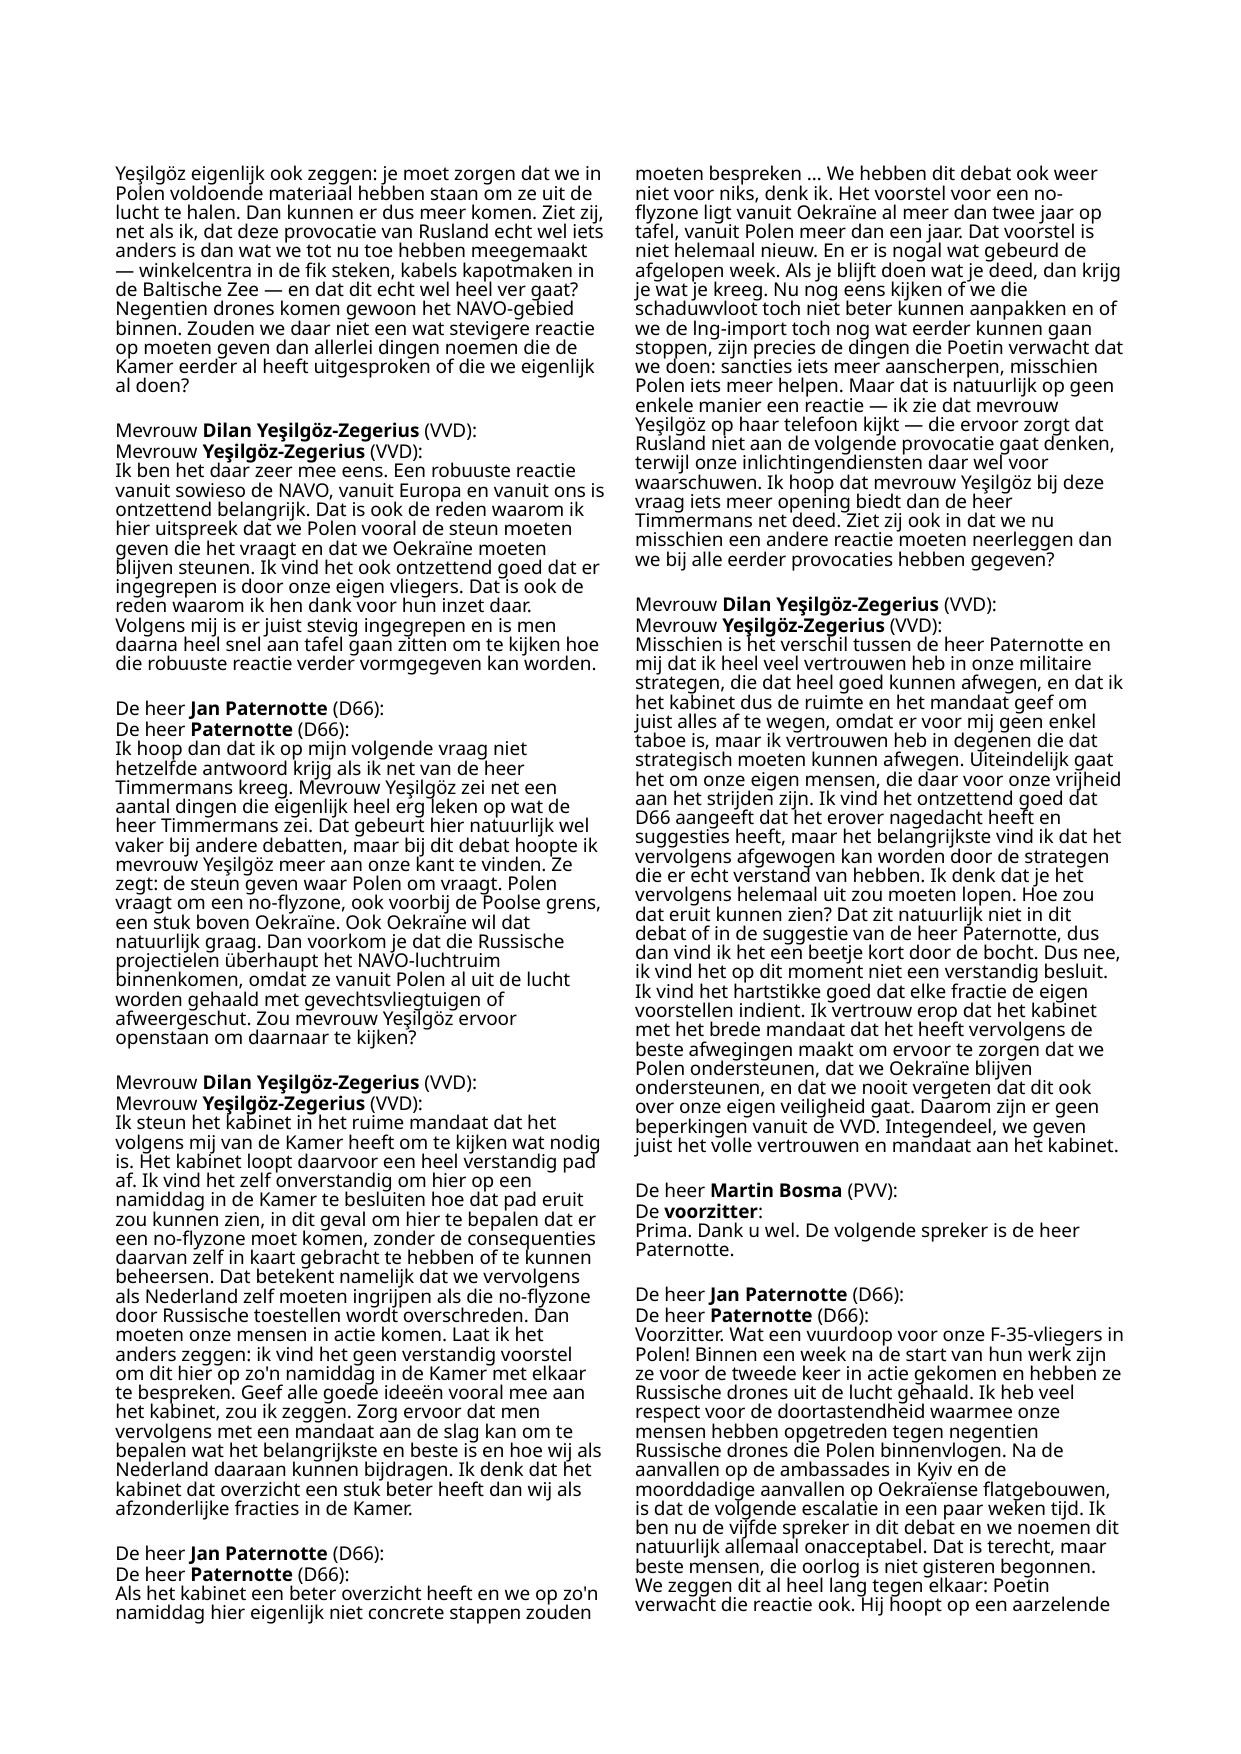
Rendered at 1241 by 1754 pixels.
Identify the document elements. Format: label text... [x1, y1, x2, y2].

text Mevrouw Dilan Yeşilgöz-Zegerius (VVD): [115, 1069, 605, 1095]
text De heer Jan Paternotte (D66): [115, 1540, 605, 1566]
text De heer Paternotte (D66): [115, 721, 605, 740]
text Misschien is het verschil tussen de heer Paternotte en mij dat ik heel veel vertrouwen heb in onze militaire strategen, die dat heel goed kunnen afwegen, en dat ik het kabinet dus de ruimte en het mandaat geef om juist alles af te wegen, omdat er voor mij geen enkel taboe is, maar ik vertrouwen heb in degenen die dat strategisch moeten kunnen afwegen. Uiteindelijk gaat het om onze eigen mensen, die daar voor onze vrijheid aan het strijden zijn. Ik vind het ontzettend goed dat D66 aangeeft dat het erover nagedacht heeft en suggesties heeft, maar het belangrijkste vind ik dat het vervolgens afgewogen kan worden door de strategen die er echt verstand van hebben. Ik denk dat je het vervolgens helemaal uit zou moeten lopen. Hoe zou dat eruit kunnen zien? Dat zit natuurlijk niet in dit debat of in de suggestie van de heer Paternotte, dus dan vind ik het een beetje kort door de bocht. Dus nee, ik vind het op dit moment niet een verstandig besluit. Ik vind het hartstikke goed dat elke fractie de eigen voorstellen indient. Ik vertrouw erop dat het kabinet met het brede mandaat dat het heeft vervolgens de beste afwegingen maakt om ervoor te zorgen dat we Polen ondersteunen, dat we Oekraïne blijven ondersteunen, en dat we nooit vergeten dat dit ook over onze eigen veiligheid gaat. Daarom zijn er geen beperkingen vanuit de VVD. Integendeel, we geven juist het volle vertrouwen en mandaat aan het kabinet. [635, 636, 1125, 1156]
text De heer Paternotte (D66): [115, 1566, 605, 1585]
text Prima. Dank u wel. De volgende spreker is de heer Paternotte. [635, 1222, 1125, 1261]
text Mevrouw Yeşilgöz-Zegerius (VVD): [115, 1095, 605, 1114]
text Mevrouw Dilan Yeşilgöz-Zegerius (VVD): [635, 591, 1125, 617]
text Yeşilgöz eigenlijk ook zeggen: je moet zorgen dat we in Polen voldoende materiaal hebben staan om ze uit de lucht te halen. Dan kunnen er dus meer komen. Ziet zij, net als ik, dat deze provocatie van Rusland echt wel iets anders is dan wat we tot nu toe hebben meegemaakt — winkelcentra in de fik steken, kabels kapotmaken in de Baltische Zee — en dat dit echt wel heel ver gaat? Negentien drones komen gewoon het NAVO-gebied binnen. Zouden we daar niet een wat stevigere reactie op moeten geven dan allerlei dingen noemen die de Kamer eerder al heeft uitgesproken of die we eigenlijk al doen? [115, 165, 605, 397]
text Mevrouw Yeşilgöz-Zegerius (VVD): [115, 443, 605, 462]
text Ik steun het kabinet in het ruime mandaat dat het volgens mij van de Kamer heeft om te kijken wat nodig is. Het kabinet loopt daarvoor een heel verstandig pad af. Ik vind het zelf onverstandig om hier op een namiddag in de Kamer te besluiten hoe dat pad eruit zou kunnen zien, in dit geval om hier te bepalen dat er een no-flyzone moet komen, zonder de consequenties daarvan zelf in kaart gebracht te hebben of te kunnen beheersen. Dat betekent namelijk dat we vervolgens als Nederland zelf moeten ingrijpen als die no-flyzone door Russische toestellen wordt overschreden. Dan moeten onze mensen in actie komen. Laat ik het anders zeggen: ik vind het geen verstandig voorstel om dit hier op zo'n namiddag in de Kamer met elkaar te bespreken. Geef alle goede ideeën vooral mee aan het kabinet, zou ik zeggen. Zorg ervoor dat men vervolgens met een mandaat aan de slag kan om te bepalen wat het belangrijkste en beste is en hoe wij als Nederland daaraan kunnen bijdragen. Ik denk dat het kabinet dat overzicht een stuk beter heeft dan wij als afzonderlijke fracties in de Kamer. [115, 1114, 605, 1519]
text Mevrouw Yeşilgöz-Zegerius (VVD): [635, 617, 1125, 636]
text De heer Jan Paternotte (D66): [115, 695, 605, 721]
text De heer Paternotte (D66): [635, 1307, 1125, 1326]
text De heer Jan Paternotte (D66): [635, 1281, 1125, 1307]
text Voorzitter. Wat een vuurdoop voor onze F-35-vliegers in Polen! Binnen een week na de start van hun werk zijn ze voor de tweede keer in actie gekomen en hebben ze Russische drones uit de lucht gehaald. Ik heb veel respect voor de doortastendheid waarmee onze mensen hebben opgetreden tegen negentien Russische drones die Polen binnenvlogen. Na de aanvallen op de ambassades in Kyiv en de moorddadige aanvallen op Oekraïense flatgebouwen, is dat de volgende escalatie in een paar weken tijd. Ik ben nu de vijfde spreker in dit debat en we noemen dit natuurlijk allemaal onacceptabel. Dat is terecht, maar beste mensen, die oorlog is niet gisteren begonnen. We zeggen dit al heel lang tegen elkaar: Poetin verwacht die reactie ook. Hij hoopt op een aarzelende [635, 1326, 1125, 1615]
text moeten bespreken … We hebben dit debat ook weer niet voor niks, denk ik. Het voorstel voor een no-flyzone ligt vanuit Oekraïne al meer dan twee jaar op tafel, vanuit Polen meer dan een jaar. Dat voorstel is niet helemaal nieuw. En er is nogal wat gebeurd de afgelopen week. Als je blijft doen wat je deed, dan krijg je wat je kreeg. Nu nog eens kijken of we die schaduwvloot toch niet beter kunnen aanpakken en of we de lng-import toch nog wat eerder kunnen gaan stoppen, zijn precies de dingen die Poetin verwacht dat we doen: sancties iets meer aanscherpen, misschien Polen iets meer helpen. Maar dat is natuurlijk op geen enkele manier een reactie — ik zie dat mevrouw Yeşilgöz op haar telefoon kijkt — die ervoor zorgt dat Rusland niet aan de volgende provocatie gaat denken, terwijl onze inlichtingendiensten daar wel voor waarschuwen. Ik hoop dat mevrouw Yeşilgöz bij deze vraag iets meer opening biedt dan de heer Timmermans net deed. Ziet zij ook in dat we nu misschien een andere reactie moeten neerleggen dan we bij alle eerder provocaties hebben gegeven? [635, 165, 1125, 570]
text De heer Martin Bosma (PVV): [635, 1177, 1125, 1203]
text De voorzitter: [635, 1203, 1125, 1222]
text Mevrouw Dilan Yeşilgöz-Zegerius (VVD): [115, 417, 605, 443]
text Ik hoop dan dat ik op mijn volgende vraag niet hetzelfde antwoord krijg als ik net van de heer Timmermans kreeg. Mevrouw Yeşilgöz zei net een aantal dingen die eigenlijk heel erg leken op wat de heer Timmermans zei. Dat gebeurt hier natuurlijk wel vaker bij andere debatten, maar bij dit debat hoopte ik mevrouw Yeşilgöz meer aan onze kant te vinden. Ze zegt: de steun geven waar Polen om vraagt. Polen vraagt om een no-flyzone, ook voorbij de Poolse grens, een stuk boven Oekraïne. Ook Oekraïne wil dat natuurlijk graag. Dan voorkom je dat die Russische projectielen überhaupt het NAVO-luchtruim binnenkomen, omdat ze vanuit Polen al uit de lucht worden gehaald met gevechtsvliegtuigen of afweergeschut. Zou mevrouw Yeşilgöz ervoor openstaan om daarnaar te kijken? [115, 740, 605, 1048]
text Als het kabinet een beter overzicht heeft en we op zo'n namiddag hier eigenlijk niet concrete stappen zouden [115, 1585, 605, 1623]
text Ik ben het daar zeer mee eens. Een robuuste reactie vanuit sowieso de NAVO, vanuit Europa en vanuit ons is ontzettend belangrijk. Dat is ook de reden waarom ik hier uitspreek dat we Polen vooral de steun moeten geven die het vraagt en dat we Oekraïne moeten blijven steunen. Ik vind het ook ontzettend goed dat er ingegrepen is door onze eigen vliegers. Dat is ook de reden waarom ik hen dank voor hun inzet daar. Volgens mij is er juist stevig ingegrepen en is men daarna heel snel aan tafel gaan zitten om te kijken hoe die robuuste reactie verder vormgegeven kan worden. [115, 462, 605, 674]
